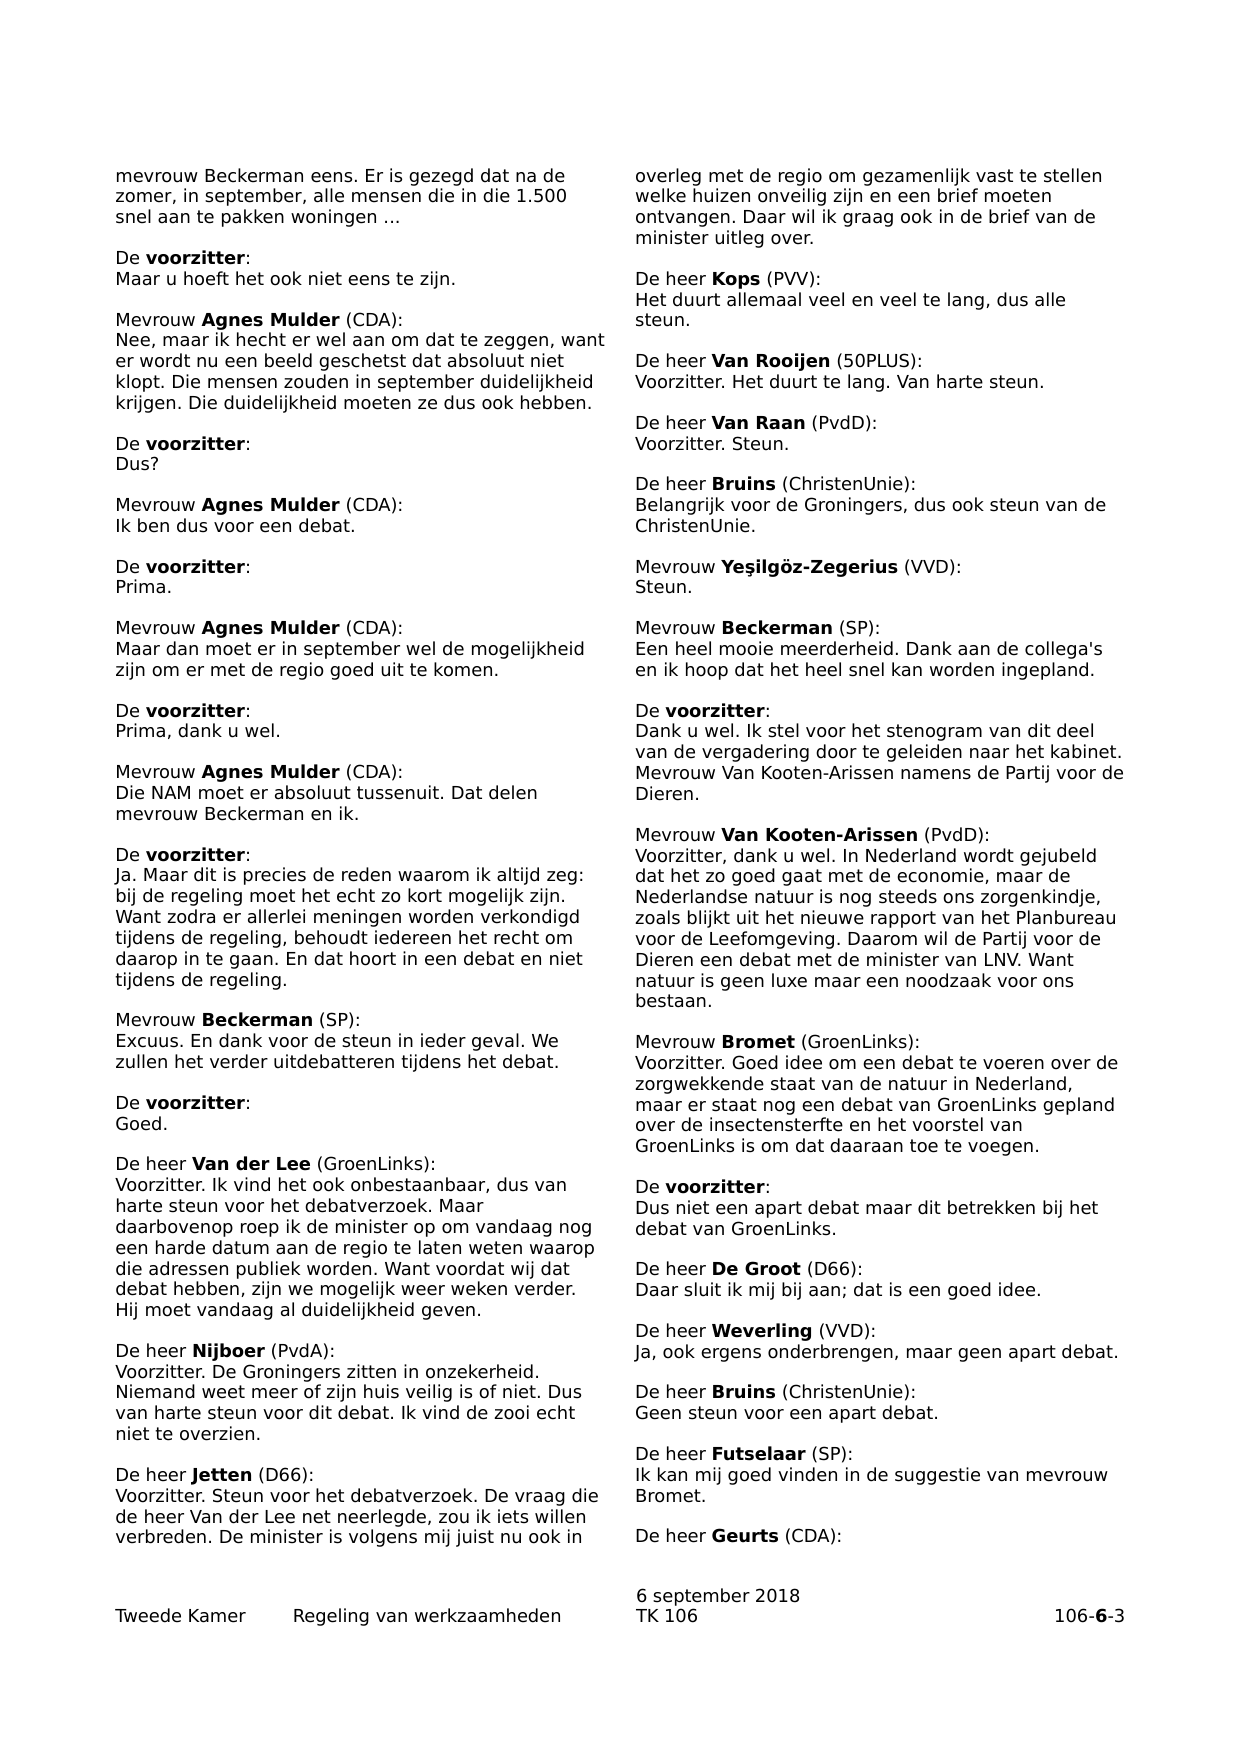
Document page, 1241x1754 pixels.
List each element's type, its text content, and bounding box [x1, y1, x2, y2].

text Dus niet een apart debat maar dit betrekken bij het debat van GroenLinks. [635, 1198, 1125, 1239]
text De voorzitter: [635, 701, 1125, 721]
text Ja. Maar dit is precies de reden waarom ik altijd zeg: bij de regeling moet het echt zo kort mogelijk zijn. Want zodra er allerlei meningen worden verkondigd tijdens de regeling, behoudt iedereen het recht om daarop in te gaan. En dat hoort in een debat en niet tijdens de regeling. [115, 865, 605, 990]
text Die NAM moet er absoluut tussenuit. Dat delen mevrouw Beckerman en ik. [115, 783, 605, 824]
text Goed. [115, 1113, 605, 1134]
text Mevrouw Van Kooten-Arissen namens de Partij voor de Dieren. [635, 763, 1125, 804]
text Steun. [635, 577, 1125, 598]
text Ja, ook ergens onderbrengen, maar geen apart debat. [635, 1342, 1125, 1362]
text Voorzitter, dank u wel. In Nederland wordt gejubeld dat het zo goed gaat met de economie, maar de Nederlandse natuur is nog steeds ons zorgenkindje, zoals blijkt uit het nieuwe rapport van het Planbureau voor de Leefomgeving. Daarom wil de Partij voor de Dieren een debat met de minister van LNV. Want natuur is geen luxe maar een noodzaak voor ons bestaan. [635, 845, 1125, 1012]
text Voorzitter. Het duurt te lang. Van harte steun. [635, 372, 1125, 393]
text De voorzitter: [115, 701, 605, 721]
text Mevrouw Yeşilgöz-Zegerius (VVD): [635, 557, 1125, 577]
text Daar sluit ik mij bij aan; dat is een goed idee. [635, 1280, 1125, 1301]
text De voorzitter: [115, 433, 605, 454]
text De voorzitter: [115, 844, 605, 865]
text De heer Bruins (ChristenUnie): [635, 1382, 1125, 1403]
text Mevrouw Agnes Mulder (CDA): [115, 495, 605, 516]
text Ik kan mij goed vinden in de suggestie van mevrouw Bromet. [635, 1465, 1125, 1506]
text Een heel mooie meerderheid. Dank aan de collega's en ik hoop dat het heel snel kan worden ingepland. [635, 639, 1125, 681]
text De heer Van Raan (PvdD): [635, 413, 1125, 433]
text De heer Geurts (CDA): [635, 1526, 1125, 1547]
text mevrouw Beckerman eens. Er is gezegd dat na de zomer, in september, alle mensen die in die 1.500 snel aan te pakken woningen ... [115, 165, 605, 228]
text De heer De Groot (D66): [635, 1259, 1125, 1280]
text Mevrouw Agnes Mulder (CDA): [115, 309, 605, 330]
text Mevrouw Beckerman (SP): [635, 618, 1125, 639]
text De heer Van der Lee (GroenLinks): [115, 1154, 605, 1175]
text Dus? [115, 454, 605, 475]
text Mevrouw Bromet (GroenLinks): [635, 1032, 1125, 1053]
text Voorzitter. Ik vind het ook onbestaanbaar, dus van harte steun voor het debatverzoek. Maar daarbovenop roep ik de minister op om vandaag nog een harde datum aan de regio te laten weten waarop die adressen publiek worden. Want voordat wij dat debat hebben, zijn we mogelijk weer weken verder. Hij moet vandaag al duidelijkheid geven. [115, 1175, 605, 1321]
text Ik ben dus voor een debat. [115, 516, 605, 537]
text Mevrouw Agnes Mulder (CDA): [115, 762, 605, 783]
text De heer Kops (PVV): [635, 269, 1125, 289]
text De voorzitter: [115, 248, 605, 268]
text Excuus. En dank voor de steun in ieder geval. We zullen het verder uitdebatteren tijdens het debat. [115, 1031, 605, 1073]
text Voorzitter. De Groningers zitten in onzekerheid. Niemand weet meer of zijn huis veilig is of niet. Dus van harte steun voor dit debat. Ik vind de zooi echt niet te overzien. [115, 1361, 605, 1445]
text overleg met de regio om gezamenlijk vast te stellen welke huizen onveilig zijn en een brief moeten ontvangen. Daar wil ik graag ook in de brief van de minister uitleg over. [635, 165, 1125, 249]
text De heer Jetten (D66): [115, 1465, 605, 1486]
text De heer Van Rooijen (50PLUS): [635, 351, 1125, 372]
text Mevrouw Van Kooten-Arissen (PvdD): [635, 824, 1125, 845]
text Belangrijk voor de Groningers, dus ook steun van de ChristenUnie. [635, 495, 1125, 537]
text De heer Futselaar (SP): [635, 1444, 1125, 1465]
text Maar u hoeft het ook niet eens te zijn. [115, 268, 605, 289]
text De heer Bruins (ChristenUnie): [635, 474, 1125, 495]
text Geen steun voor een apart debat. [635, 1403, 1125, 1424]
text Het duurt allemaal veel en veel te lang, dus alle steun. [635, 289, 1125, 331]
text Prima, dank u wel. [115, 721, 605, 742]
text De heer Nijboer (PvdA): [115, 1341, 605, 1361]
text De voorzitter: [115, 557, 605, 577]
text Prima. [115, 577, 605, 598]
text De heer Weverling (VVD): [635, 1321, 1125, 1342]
text De voorzitter: [635, 1177, 1125, 1198]
text Dank u wel. Ik stel voor het stenogram van dit deel van de vergadering door te geleiden naar het kabinet. [635, 721, 1125, 763]
text Voorzitter. Steun voor het debatverzoek. De vraag die de heer Van der Lee net neerlegde, zou ik iets willen verbreden. De minister is volgens mij juist nu ook in [115, 1486, 605, 1548]
text De voorzitter: [115, 1093, 605, 1113]
text Maar dan moet er in september wel de mogelijkheid zijn om er met de regio goed uit te komen. [115, 639, 605, 681]
text Mevrouw Beckerman (SP): [115, 1010, 605, 1031]
text Mevrouw Agnes Mulder (CDA): [115, 618, 605, 639]
text Voorzitter. Goed idee om een debat te voeren over de zorgwekkende staat van de natuur in Nederland, maar er staat nog een debat van GroenLinks gepland over de insectensterfte en het voorstel van GroenLinks is om dat daaraan toe te voegen. [635, 1053, 1125, 1157]
text Voorzitter. Steun. [635, 433, 1125, 454]
text Nee, maar ik hecht er wel aan om dat te zeggen, want er wordt nu een beeld geschetst dat absoluut niet klopt. Die mensen zouden in september duidelijkheid krijgen. Die duidelijkheid moeten ze dus ook hebben. [115, 330, 605, 413]
